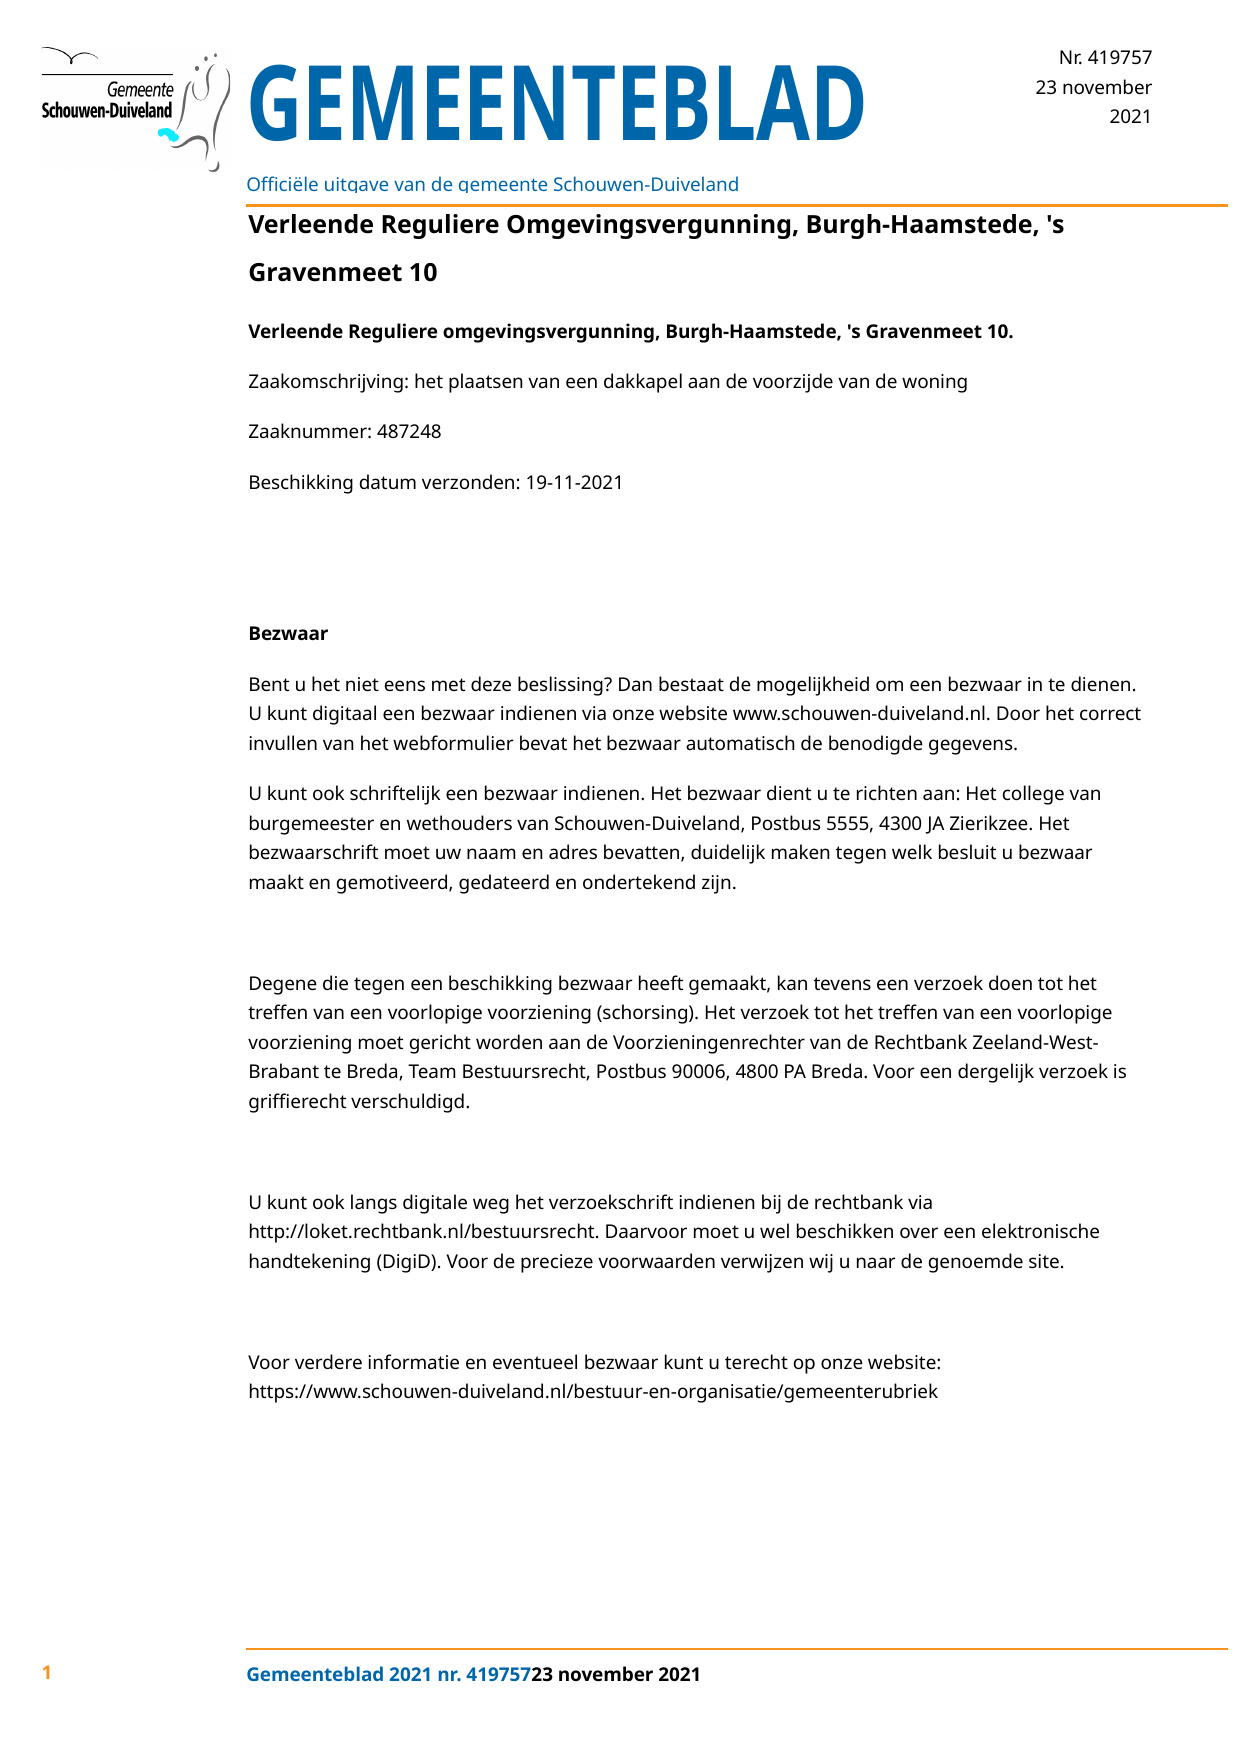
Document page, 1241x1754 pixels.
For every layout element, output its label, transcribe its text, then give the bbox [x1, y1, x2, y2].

text Voor verdere informatie en eventueel bezwaar kunt u terecht op onze website: https://www.schouwen-duiveland.nl/bestuur-en-organisatie/gemeenterubriek [248, 1349, 1152, 1404]
picture [41, 47, 231, 172]
text Degene die tegen een beschikking bezwaar heeft gemaakt, kan tevens een verzoek doen tot het treffen van een voorlopige voorziening (schorsing). Het verzoek tot het treffen van een voorlopige voorziening moet gericht worden aan de Voorzieningenrechter van de Rechtbank Zeeland-West-Brabant te Breda, Team Bestuursrecht, Postbus 90006, 4800 PA Breda. Voor een dergelijk verzoek is griffierecht verschuldigd. [248, 970, 1152, 1114]
text Verleende Reguliere omgevingsvergunning, Burgh-Haamstede, 's Gravenmeet 10. [248, 318, 1152, 344]
text U kunt ook langs digitale weg het verzoekschrift indienen bij de rechtbank via http://loket.rechtbank.nl/bestuursrecht. Daarvoor moet u wel beschikken over een elektronische handtekening (DigiD). Voor de precieze voorwaarden verwijzen wij u naar de genoemde site. [248, 1189, 1152, 1274]
text Bent u het niet eens met deze beslissing? Dan bestaat de mogelijkheid om een bezwaar in te dienen. U kunt digitaal een bezwaar indienen via onze website www.schouwen-duiveland.nl. Door het correct invullen van het webformulier bevat het bezwaar automatisch de benodigde gegevens. [248, 671, 1152, 756]
text Zaakomschrijving: het plaatsen van een dakkapel aan de voorzijde van de woning [248, 368, 1152, 394]
text Bezwaar [248, 620, 1152, 646]
text U kunt ook schriftelijk een bezwaar indienen. Het bezwaar dient u te richten aan: Het college van burgemeester en wethouders van Schouwen-Duiveland, Postbus 5555, 4300 JA Zierikzee. Het bezwaarschrift moet uw naam en adres bevatten, duidelijk maken tegen welk besluit u bezwaar maakt en gemotiveerd, gedateerd en ondertekend zijn. [248, 780, 1152, 895]
text Verleende Reguliere Omgevingsvergunning, Burgh-Haamstede, 's Gravenmeet 10 [248, 207, 1152, 288]
text Beschikking datum verzonden: 19-11-2021 [248, 469, 1152, 495]
text Zaaknummer: 487248 [248, 419, 1152, 444]
